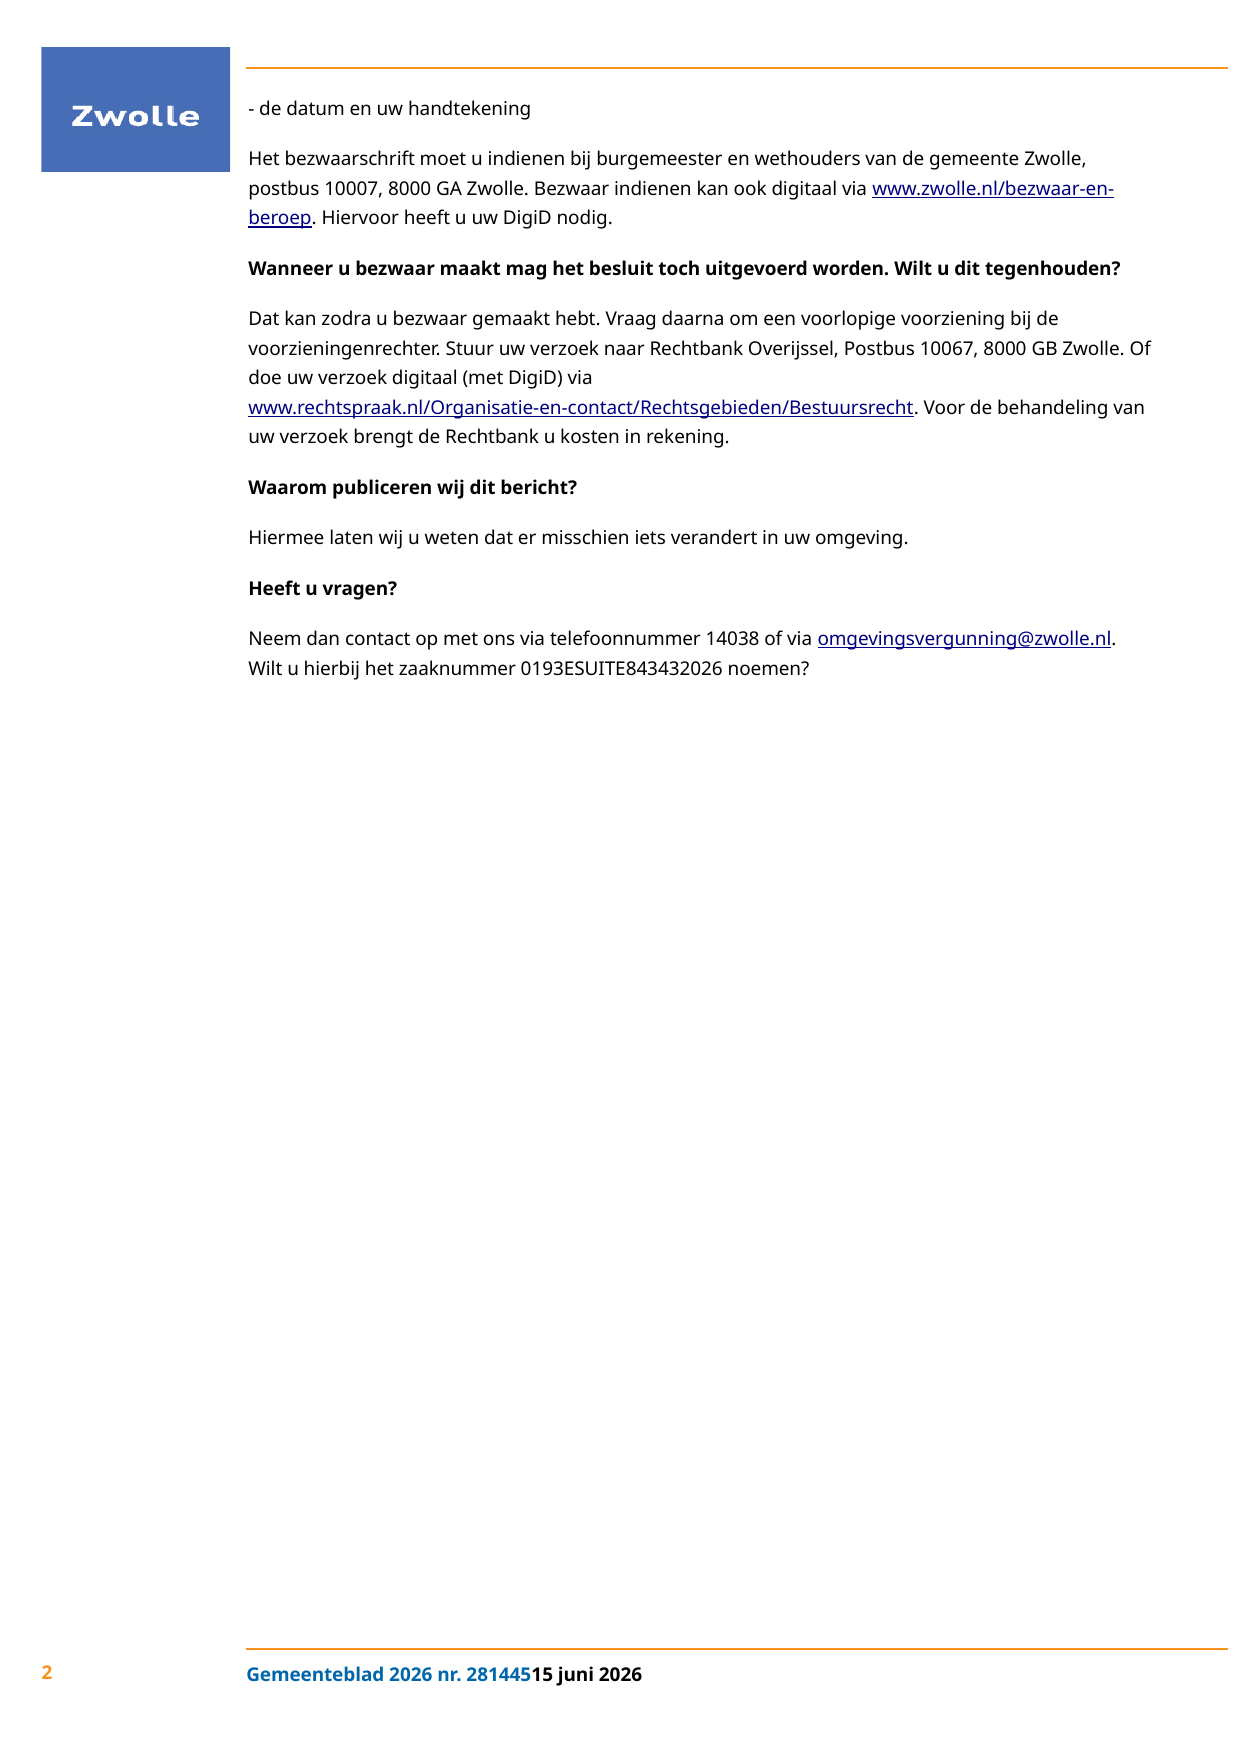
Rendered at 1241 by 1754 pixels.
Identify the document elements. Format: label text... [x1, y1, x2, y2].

text Dat kan zodra u bezwaar gemaakt hebt. Vraag daarna om een voorlopige voorziening bij de voorzieningenrechter. Stuur uw verzoek naar Rechtbank Overijssel, Postbus 10067, 8000 GB Zwolle. Of doe uw verzoek digitaal (met DigiD) via www.rechtspraak.nl/Organisatie-en-contact/Rechtsgebieden/Bestuursrecht. Voor de behandeling van uw verzoek brengt de Rechtbank u kosten in rekening. [248, 305, 1152, 449]
text Neem dan contact op met ons via telefoonnummer 14038 of via omgevingsvergunning@zwolle.nl. Wilt u hierbij het zaaknummer 0193ESUITE843432026 noemen? [248, 625, 1152, 681]
text - de datum en uw handtekening [248, 95, 1152, 121]
text Wanneer u bezwaar maakt mag het besluit toch uitgevoerd worden. Wilt u dit tegenhouden? [248, 255, 1152, 281]
text Heeft u vragen? [248, 575, 1152, 601]
picture [41, 47, 231, 172]
text Het bezwaarschrift moet u indienen bij burgemeester en wethouders van de gemeente Zwolle, postbus 10007, 8000 GA Zwolle. Bezwaar indienen kan ook digitaal via www.zwolle.nl/bezwaar-en-beroep. Hiervoor heeft u uw DigiD nodig. [248, 145, 1152, 230]
text Waarom publiceren wij dit bericht? [248, 474, 1152, 500]
text Hiermee laten wij u weten dat er misschien iets verandert in uw omgeving. [248, 524, 1152, 550]
